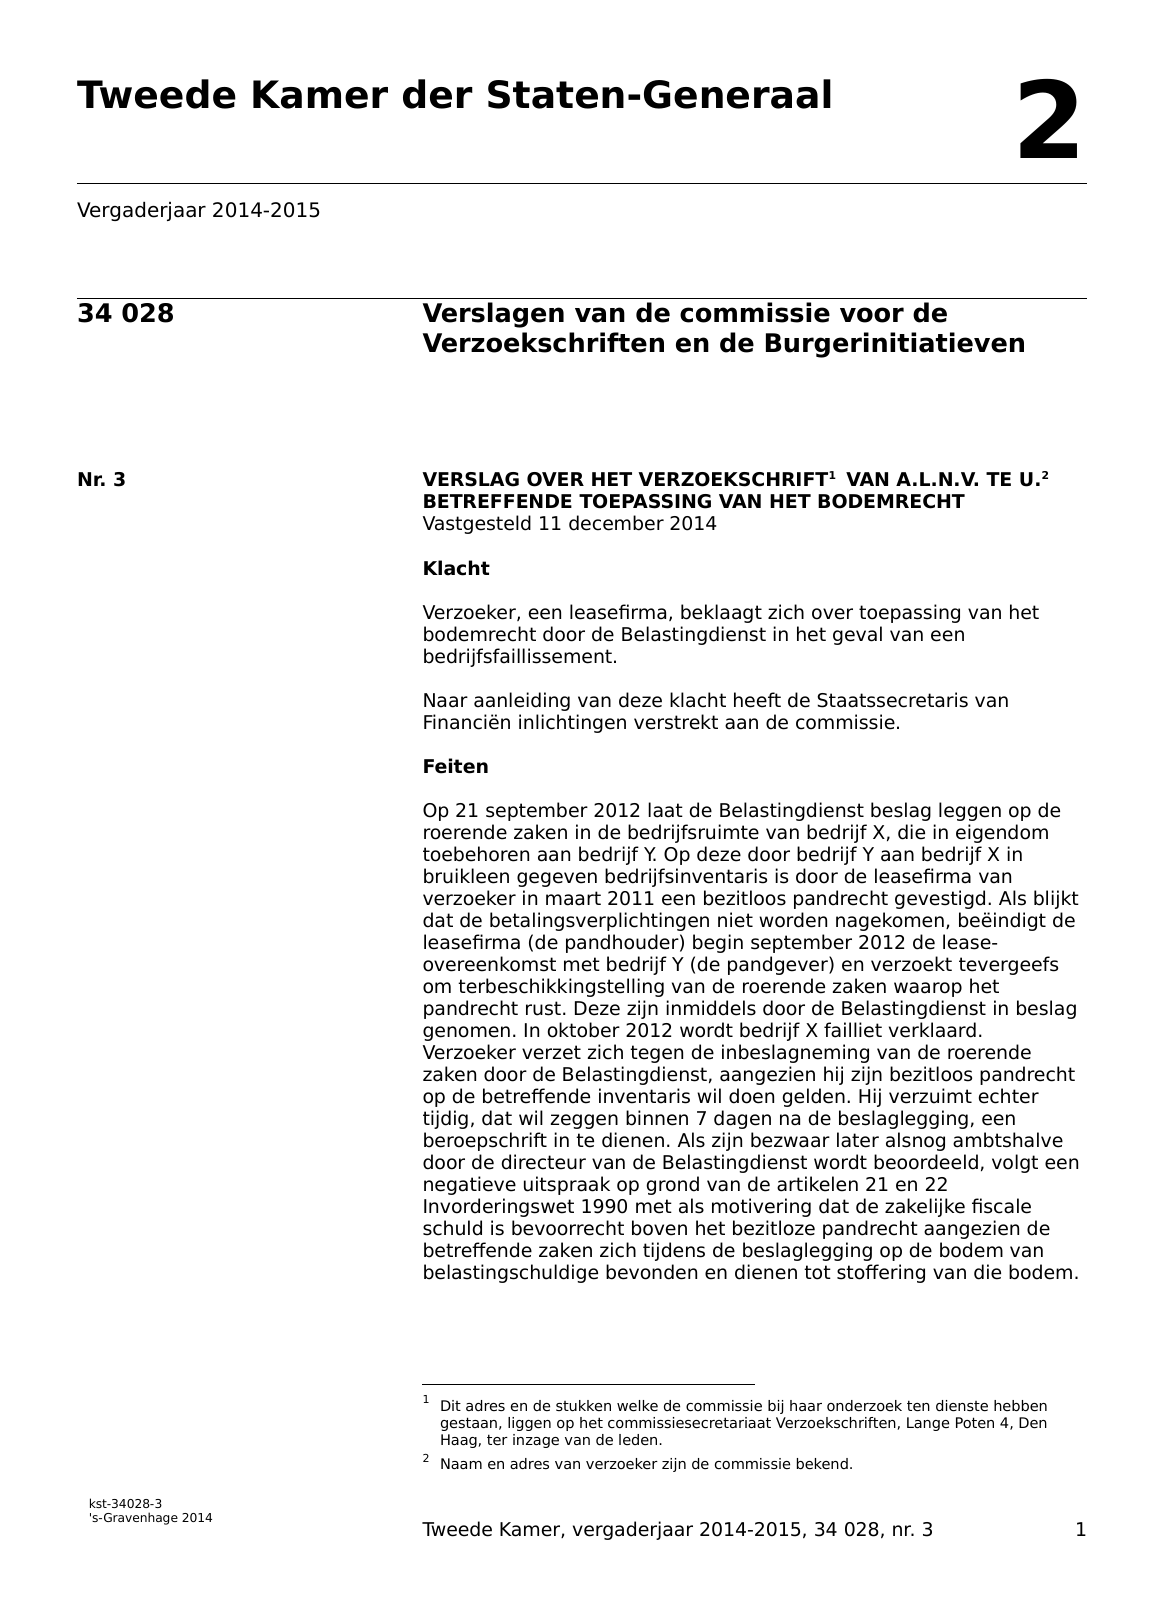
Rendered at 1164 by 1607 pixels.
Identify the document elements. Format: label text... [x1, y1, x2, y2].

table_header 2 [886, 59, 1087, 183]
text 's-Gravenhage 2014 [88, 1511, 323, 1525]
text Dit adres en de stukken welke de commissie bij haar onderzoek ten dienste hebben gestaan, liggen op het commissiesecretariaat Verzoekschriften, Lange Poten 4, Den Haag, ter inzage van de leden. [422, 1393, 1087, 1449]
text Vastgesteld 11 december 2014 [422, 513, 1087, 535]
subtitle Klacht [422, 557, 1087, 579]
text Verzoeker, een leasefirma, beklaagt zich over toepassing van het bodemrecht door de Belastingdienst in het geval van een bedrijfsfaillissement. [422, 602, 1087, 668]
table_cell Vergaderjaar 2014-2015 [77, 184, 1087, 298]
text Naam en adres van verzoeker zijn de commissie bekend. [422, 1452, 1087, 1474]
subtitle 34 028 Verslagen van de commissie voor de Verzoekschriften en de Burgerinitiatieven [77, 299, 1087, 358]
subtitle Nr. 3 VERSLAG OVER HET VERZOEKSCHRIFT VAN A.L.N.V. TE U. BETREFFENDE TOEPASSING VAN HET BODEMRECHT [77, 469, 1087, 513]
table_header Tweede Kamer der Staten-Generaal [77, 59, 886, 183]
text Naar aanleiding van deze klacht heeft de Staatssecretaris van Financiën inlichtingen verstrekt aan de commissie. [422, 690, 1087, 734]
subtitle Feiten [422, 756, 1087, 778]
text Verzoeker verzet zich tegen de inbeslagneming van de roerende zaken door de Belastingdienst, aangezien hij zijn bezitloos pandrecht op de betreffende inventaris wil doen gelden. Hij verzuimt echter tijdig, dat wil zeggen binnen 7 dagen na de beslaglegging, een beroepschrift in te dienen. Als zijn bezwaar later alsnog ambtshalve door de directeur van de Belastingdienst wordt beoordeeld, volgt een negatieve uitspraak op grond van de artikelen 21 en 22 Invorderingswet 1990 met als motivering dat de zakelijke fiscale schuld is bevoorrecht boven het bezitloze pandrecht aangezien de betreffende zaken zich tijdens de beslaglegging op de bodem van belastingschuldige bevonden en dienen tot stoffering van die bodem. [422, 1042, 1087, 1284]
text kst-34028-3 [88, 1497, 323, 1511]
text Op 21 september 2012 laat de Belastingdienst beslag leggen op de roerende zaken in de bedrijfsruimte van bedrijf X, die in eigendom toebehoren aan bedrijf Y. Op deze door bedrijf Y aan bedrijf X in bruikleen gegeven bedrijfsinventaris is door de leasefirma van verzoeker in maart 2011 een bezitloos pandrecht gevestigd. Als blijkt dat de betalingsverplichtingen niet worden nagekomen, beëindigt de leasefirma (de pandhouder) begin september 2012 de lease-overeenkomst met bedrijf Y (de pandgever) en verzoekt tevergeefs om terbeschikkingstelling van de roerende zaken waarop het pandrecht rust. Deze zijn inmiddels door de Belastingdienst in beslag genomen. In oktober 2012 wordt bedrijf X failliet verklaard. [422, 800, 1087, 1042]
